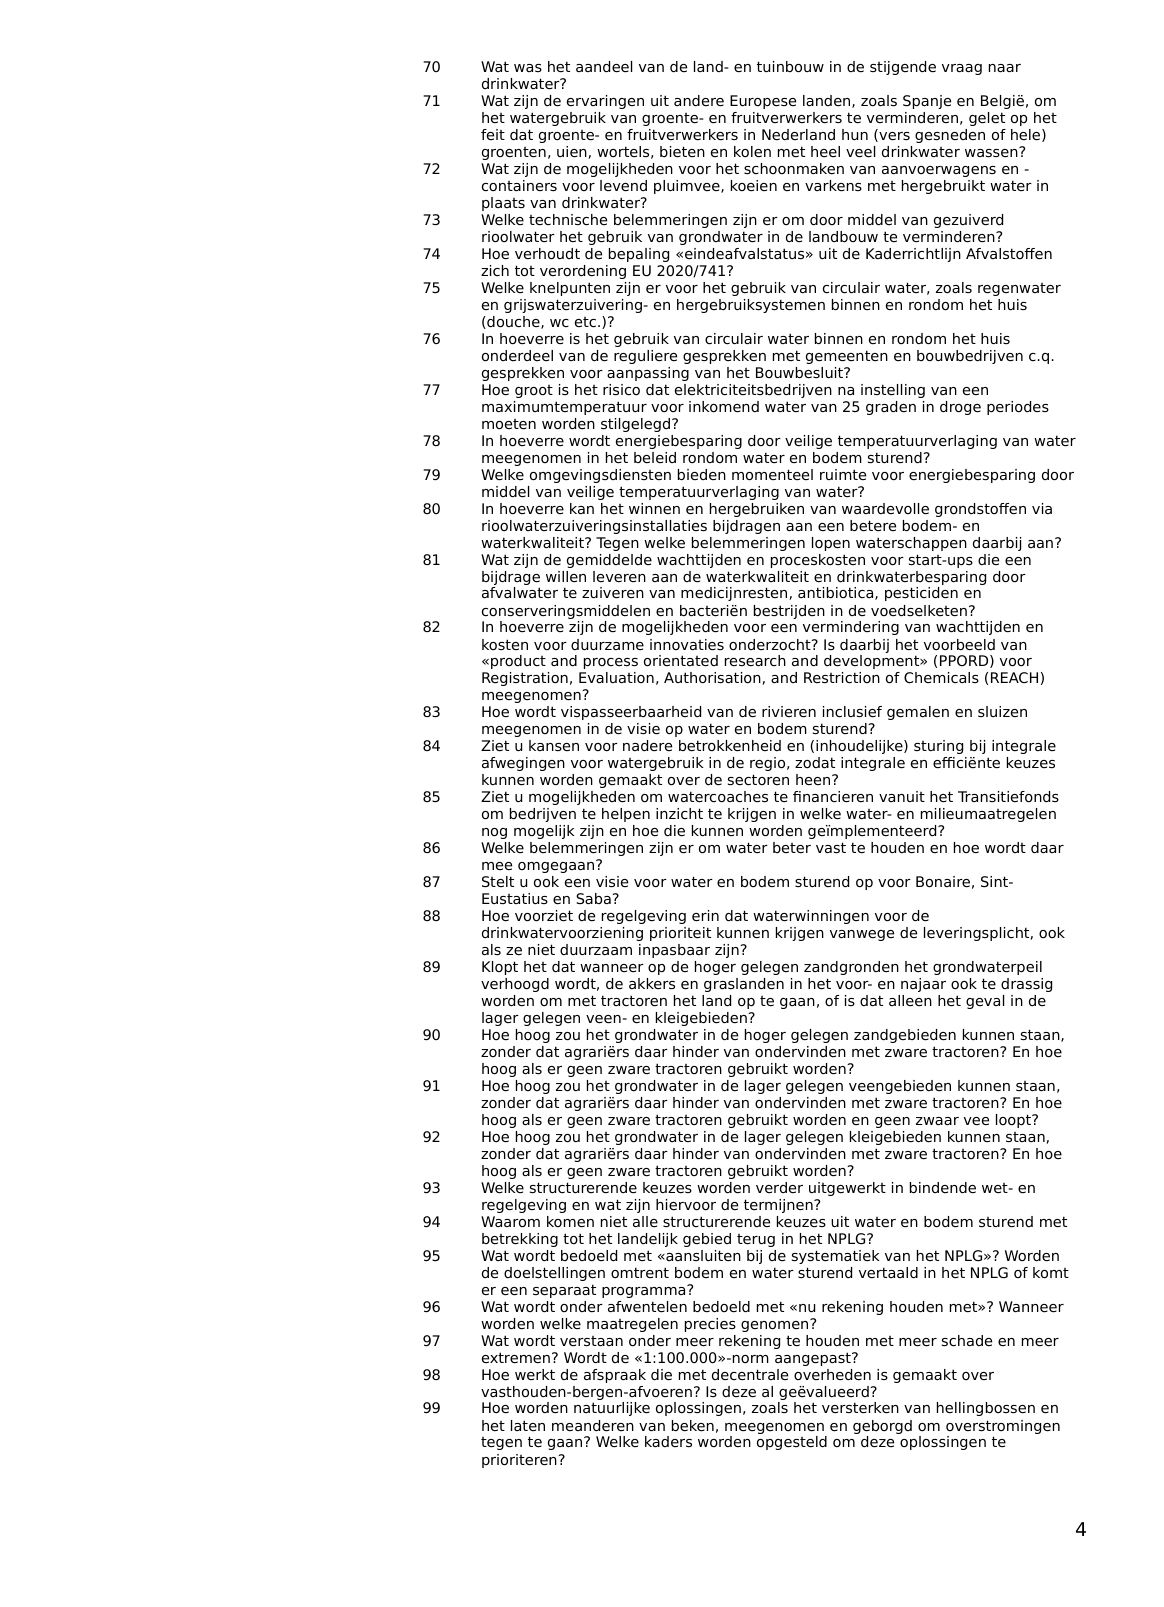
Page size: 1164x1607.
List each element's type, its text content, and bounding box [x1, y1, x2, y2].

table_cell 77 [422, 382, 475, 433]
table_cell 78 [422, 433, 475, 467]
table_cell In hoeverre is het gebruik van circulair water binnen en rondom het huis onderdeel van de reguliere gesprekken met gemeenten en bouwbedrijven c.q. gesprekken voor aanpassing van het Bouwbesluit? [475, 331, 1087, 382]
table_cell Wat was het aandeel van de land- en tuinbouw in de stijgende vraag naar drinkwater? [475, 59, 1087, 93]
table_cell 71 [422, 93, 475, 161]
table_cell Welke technische belemmeringen zijn er om door middel van gezuiverd rioolwater het gebruik van grondwater in de landbouw te verminderen? [475, 212, 1087, 246]
table_cell 92 [422, 1129, 475, 1180]
table_cell 70 [422, 59, 475, 93]
table_cell Wat wordt verstaan onder meer rekening te houden met meer schade en meer extremen? Wordt de «1:100.000»-norm aangepast? [475, 1333, 1087, 1366]
table_cell 96 [422, 1299, 475, 1332]
table_cell Waarom komen niet alle structurerende keuzes uit water en bodem sturend met betrekking tot het landelijk gebied terug in het NPLG? [475, 1214, 1087, 1248]
table_cell In hoeverre kan het winnen en hergebruiken van waardevolle grondstoffen via rioolwaterzuiveringsinstallaties bijdragen aan een betere bodem- en waterkwaliteit? Tegen welke belemmeringen lopen waterschappen daarbij aan? [475, 501, 1087, 551]
table_cell 89 [422, 959, 475, 1027]
table_cell 87 [422, 874, 475, 908]
table_cell In hoeverre zijn de mogelijkheden voor een vermindering van wachttijden en kosten voor duurzame innovaties onderzocht? Is daarbij het voorbeeld van «product and process orientated research and development» (PPORD) voor Registration, Evaluation, Authorisation, and Restriction of Chemicals (REACH) meegenomen? [475, 619, 1087, 704]
table_cell 80 [422, 501, 475, 551]
table_cell Hoe wordt vispasseerbaarheid van de rivieren inclusief gemalen en sluizen meegenomen in de visie op water en bodem sturend? [475, 704, 1087, 738]
table_cell 95 [422, 1248, 475, 1298]
table_cell 86 [422, 840, 475, 874]
table_cell 94 [422, 1214, 475, 1248]
table_cell Hoe werkt de afspraak die met decentrale overheden is gemaakt over vasthouden-bergen-afvoeren? Is deze al geëvalueerd? [475, 1366, 1087, 1400]
table_cell In hoeverre wordt energiebesparing door veilige temperatuurverlaging van water meegenomen in het beleid rondom water en bodem sturend? [475, 433, 1087, 467]
table_cell 72 [422, 161, 475, 212]
table_cell Klopt het dat wanneer op de hoger gelegen zandgronden het grondwaterpeil verhoogd wordt, de akkers en graslanden in het voor- en najaar ook te drassig worden om met tractoren het land op te gaan, of is dat alleen het geval in de lager gelegen veen- en kleigebieden? [475, 959, 1087, 1027]
table_cell 91 [422, 1078, 475, 1129]
table_cell 93 [422, 1180, 475, 1214]
table_cell 82 [422, 619, 475, 704]
table_cell Hoe hoog zou het grondwater in de lager gelegen kleigebieden kunnen staan, zonder dat agrariërs daar hinder van ondervinden met zware tractoren? En hoe hoog als er geen zware tractoren gebruikt worden? [475, 1129, 1087, 1180]
table_cell 84 [422, 738, 475, 789]
table_cell 79 [422, 467, 475, 501]
table_cell 85 [422, 789, 475, 840]
table_cell Hoe groot is het risico dat elektriciteitsbedrijven na instelling van een maximumtemperatuur voor inkomend water van 25 graden in droge periodes moeten worden stilgelegd? [475, 382, 1087, 433]
table_cell 97 [422, 1333, 475, 1366]
table_cell Welke structurerende keuzes worden verder uitgewerkt in bindende wet- en regelgeving en wat zijn hiervoor de termijnen? [475, 1180, 1087, 1214]
table_cell 88 [422, 908, 475, 959]
table_cell 81 [422, 551, 475, 619]
table_cell Welke omgevingsdiensten bieden momenteel ruimte voor energiebesparing door middel van veilige temperatuurverlaging van water? [475, 467, 1087, 501]
table_cell Wat wordt bedoeld met «aansluiten bij de systematiek van het NPLG»? Worden de doelstellingen omtrent bodem en water sturend vertaald in het NPLG of komt er een separaat programma? [475, 1248, 1087, 1298]
table_cell Hoe worden natuurlijke oplossingen, zoals het versterken van hellingbossen en het laten meanderen van beken, meegenomen en geborgd om overstromingen tegen te gaan? Welke kaders worden opgesteld om deze oplossingen te prioriteren? [475, 1400, 1087, 1468]
table_cell 83 [422, 704, 475, 738]
table_cell Stelt u ook een visie voor water en bodem sturend op voor Bonaire, Sint-Eustatius en Saba? [475, 874, 1087, 908]
table_cell Wat zijn de ervaringen uit andere Europese landen, zoals Spanje en België, om het watergebruik van groente- en fruitverwerkers te verminderen, gelet op het feit dat groente- en fruitverwerkers in Nederland hun (vers gesneden of hele) groenten, uien, wortels, bieten en kolen met heel veel drinkwater wassen? [475, 93, 1087, 161]
table_cell Welke knelpunten zijn er voor het gebruik van circulair water, zoals regenwater en grijswaterzuivering- en hergebruiksystemen binnen en rondom het huis (douche, wc etc.)? [475, 280, 1087, 331]
table_cell Welke belemmeringen zijn er om water beter vast te houden en hoe wordt daar mee omgegaan? [475, 840, 1087, 874]
table_cell Hoe verhoudt de bepaling «eindeafvalstatus» uit de Kaderrichtlijn Afvalstoffen zich tot verordening EU 2020/741? [475, 246, 1087, 280]
table_cell 90 [422, 1027, 475, 1078]
table_cell 76 [422, 331, 475, 382]
table_cell Hoe voorziet de regelgeving erin dat waterwinningen voor de drinkwatervoorziening prioriteit kunnen krijgen vanwege de leveringsplicht, ook als ze niet duurzaam inpasbaar zijn? [475, 908, 1087, 959]
table_cell Wat zijn de gemiddelde wachttijden en proceskosten voor start-ups die een bijdrage willen leveren aan de waterkwaliteit en drinkwaterbesparing door afvalwater te zuiveren van medicijnresten, antibiotica, pesticiden en conserveringsmiddelen en bacteriën bestrijden in de voedselketen? [475, 551, 1087, 619]
table_cell 73 [422, 212, 475, 246]
table_cell Hoe hoog zou het grondwater in de lager gelegen veengebieden kunnen staan, zonder dat agrariërs daar hinder van ondervinden met zware tractoren? En hoe hoog als er geen zware tractoren gebruikt worden en geen zwaar vee loopt? [475, 1078, 1087, 1129]
table_cell Hoe hoog zou het grondwater in de hoger gelegen zandgebieden kunnen staan, zonder dat agrariërs daar hinder van ondervinden met zware tractoren? En hoe hoog als er geen zware tractoren gebruikt worden? [475, 1027, 1087, 1078]
table_cell 99 [422, 1400, 475, 1468]
table_cell Ziet u kansen voor nadere betrokkenheid en (inhoudelijke) sturing bij integrale afwegingen voor watergebruik in de regio, zodat integrale en efficiënte keuzes kunnen worden gemaakt over de sectoren heen? [475, 738, 1087, 789]
table_cell 74 [422, 246, 475, 280]
table_cell Wat wordt onder afwentelen bedoeld met «nu rekening houden met»? Wanneer worden welke maatregelen precies genomen? [475, 1299, 1087, 1332]
table_cell Ziet u mogelijkheden om watercoaches te financieren vanuit het Transitiefonds om bedrijven te helpen inzicht te krijgen in welke water- en milieumaatregelen nog mogelijk zijn en hoe die kunnen worden geïmplementeerd? [475, 789, 1087, 840]
table_cell Wat zijn de mogelijkheden voor het schoonmaken van aanvoerwagens en -containers voor levend pluimvee, koeien en varkens met hergebruikt water in plaats van drinkwater? [475, 161, 1087, 212]
table_cell 98 [422, 1366, 475, 1400]
table_cell 75 [422, 280, 475, 331]
